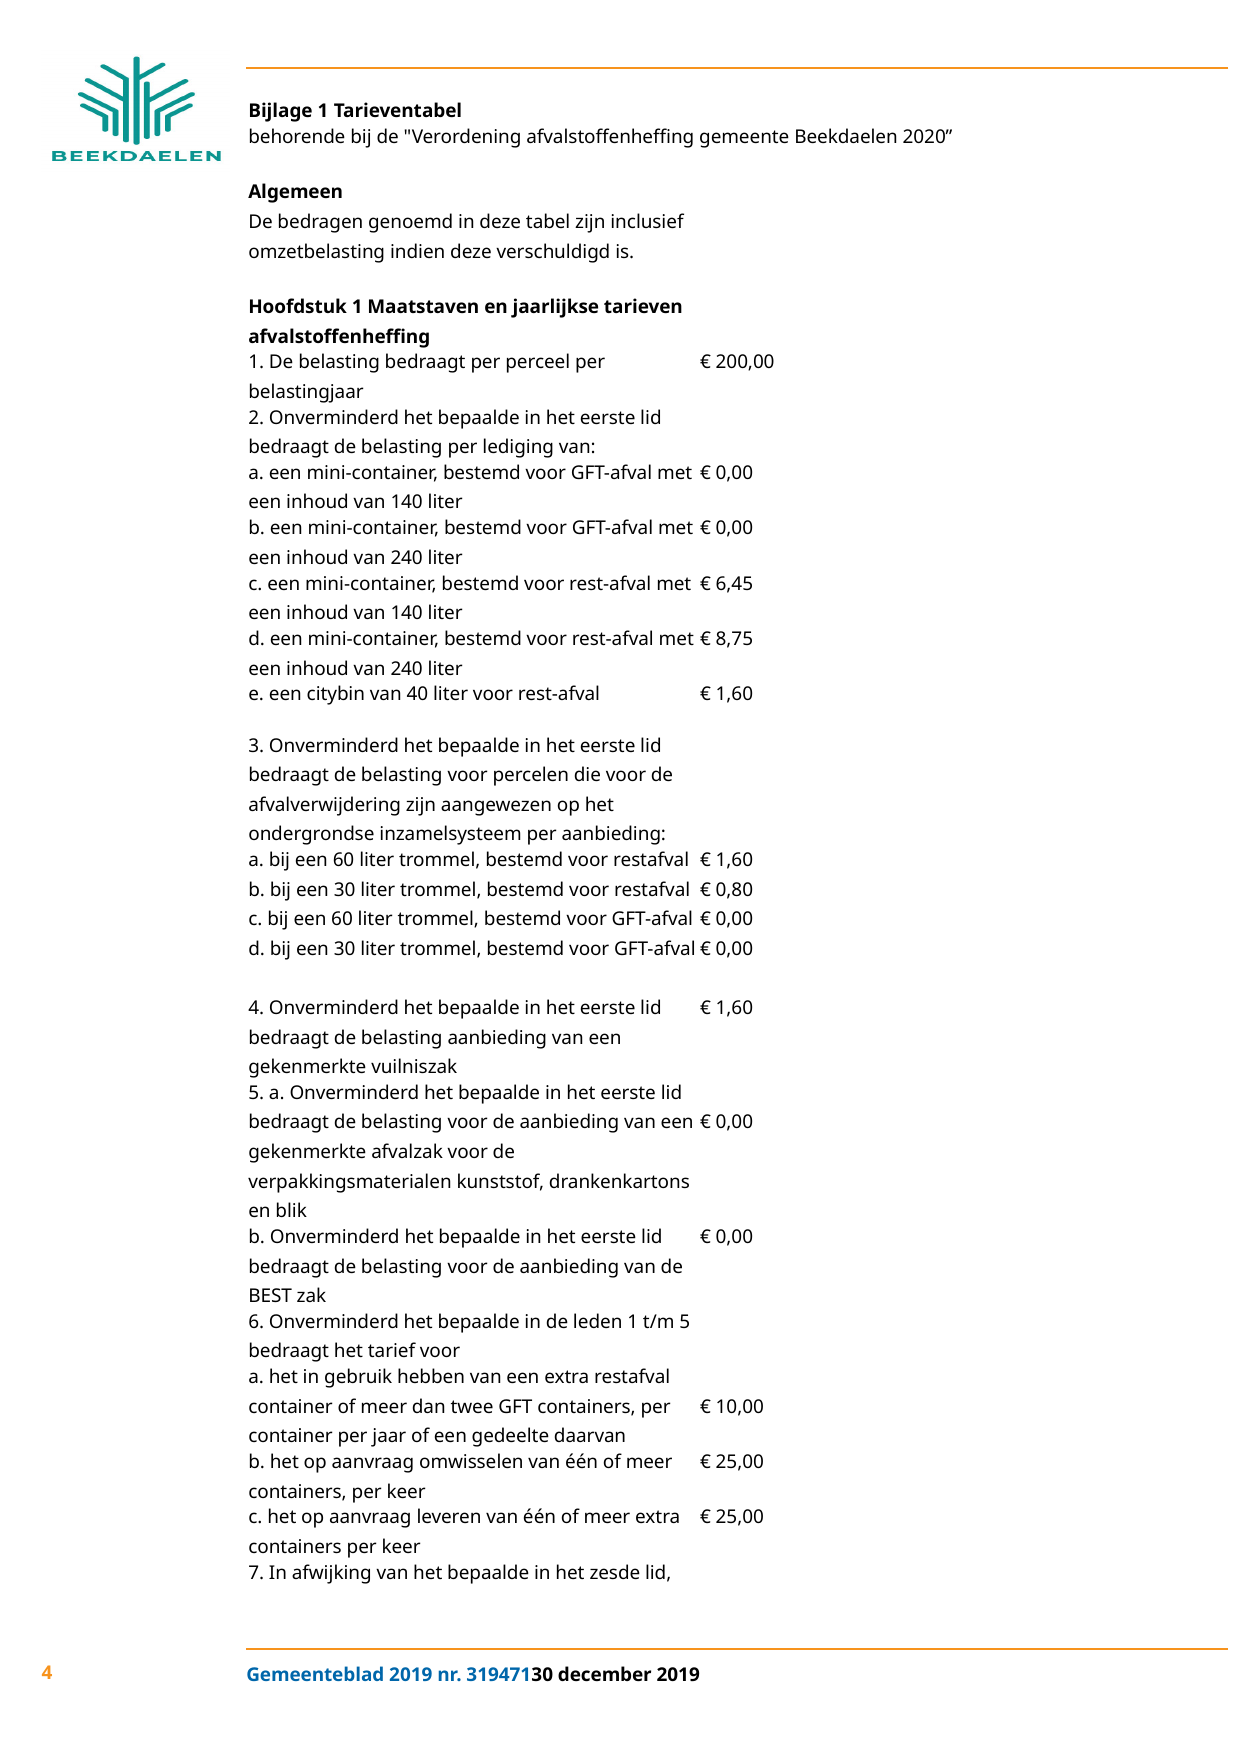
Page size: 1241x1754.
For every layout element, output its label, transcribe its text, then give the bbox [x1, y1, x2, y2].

table_cell € 25,00 [700, 1448, 1152, 1504]
table_cell € 0,00 [700, 1223, 1152, 1308]
table_cell € 0,00 [700, 1079, 1152, 1223]
table_cell c. het op aanvraag leveren van één of meer extra containers per keer [248, 1504, 700, 1559]
table_cell 6. Onverminderd het bepaalde in de leden 1 t/m 5 bedraagt het tarief voor [248, 1308, 700, 1363]
table_cell 2. Onverminderd het bepaalde in het eerste lid bedraagt de belasting per lediging van: [248, 404, 700, 459]
table_cell € 25,00 [700, 1504, 1152, 1559]
table_cell 1. De belasting bedraagt per perceel per belastingjaar [248, 349, 700, 404]
table_cell [700, 404, 1152, 459]
table_header [700, 179, 1152, 293]
table_header Algemeen De bedragen genoemd in deze tabel zijn inclusief omzetbelasting indien deze verschuldigd is. [248, 179, 700, 293]
table_cell c. een mini-container, bestemd voor rest-afval met een inhoud van 140 liter [248, 570, 700, 625]
table_cell 5. a. Onverminderd het bepaalde in het eerste lid bedraagt de belasting voor de aanbieding van een gekenmerkte afvalzak voor de verpakkingsmaterialen kunststof, drankenkartons en blik [248, 1079, 700, 1223]
text Bijlage 1 Tarieventabel [248, 95, 1152, 123]
table_cell [700, 732, 1152, 846]
table_cell € 8,75 [700, 625, 1152, 680]
table_cell € 0,00 [700, 515, 1152, 570]
table_cell a. bij een 60 liter trommel, bestemd voor restafval b. bij een 30 liter trommel, bestemd voor restafval c. bij een 60 liter trommel, bestemd voor GFT-afval d. bij een 30 liter trommel, bestemd voor GFT-afval 4. Onverminderd het bepaalde in het eerste lid bedraagt de belasting aanbieding van een gekenmerkte vuilniszak [248, 846, 700, 1079]
table_cell € 6,45 [700, 570, 1152, 625]
table_cell a. een mini-container, bestemd voor GFT-afval met een inhoud van 140 liter [248, 459, 700, 514]
table_cell e. een citybin van 40 liter voor rest-afval [248, 680, 700, 706]
text behorende bij de "Verordening afvalstoffenheffing gemeente Beekdaelen 2020” [248, 123, 1152, 149]
table_cell 7. In afwijking van het bepaalde in het zesde lid, [248, 1559, 700, 1585]
table_cell 3. Onverminderd het bepaalde in het eerste lid bedraagt de belasting voor percelen die voor de afvalverwijdering zijn aangewezen op het ondergrondse inzamelsysteem per aanbieding: [248, 732, 700, 846]
table_cell b. een mini-container, bestemd voor GFT-afval met een inhoud van 240 liter [248, 515, 700, 570]
table_cell [700, 1559, 1152, 1585]
table_cell [700, 706, 1152, 732]
table_cell [700, 293, 1152, 348]
picture [41, 47, 231, 172]
table_cell a. het in gebruik hebben van een extra restafval container of meer dan twee GFT containers, per container per jaar of een gedeelte daarvan [248, 1364, 700, 1448]
table_cell [700, 1308, 1152, 1363]
table_cell b. het op aanvraag omwisselen van één of meer containers, per keer [248, 1448, 700, 1504]
table_cell b. Onverminderd het bepaalde in het eerste lid bedraagt de belasting voor de aanbieding van de BEST zak [248, 1223, 700, 1308]
table_cell € 1,60 [700, 680, 1152, 706]
table_cell € 10,00 [700, 1364, 1152, 1448]
table_cell [248, 706, 700, 732]
table_cell € 1,60 € 0,80 € 0,00 € 0,00 € 1,60 [700, 846, 1152, 1079]
table_cell € 0,00 [700, 459, 1152, 514]
table_cell Hoofdstuk 1 Maatstaven en jaarlijkse tarieven afvalstoffenheffing [248, 293, 700, 348]
table_cell d. een mini-container, bestemd voor rest-afval met een inhoud van 240 liter [248, 625, 700, 680]
table_cell € 200,00 [700, 349, 1152, 404]
